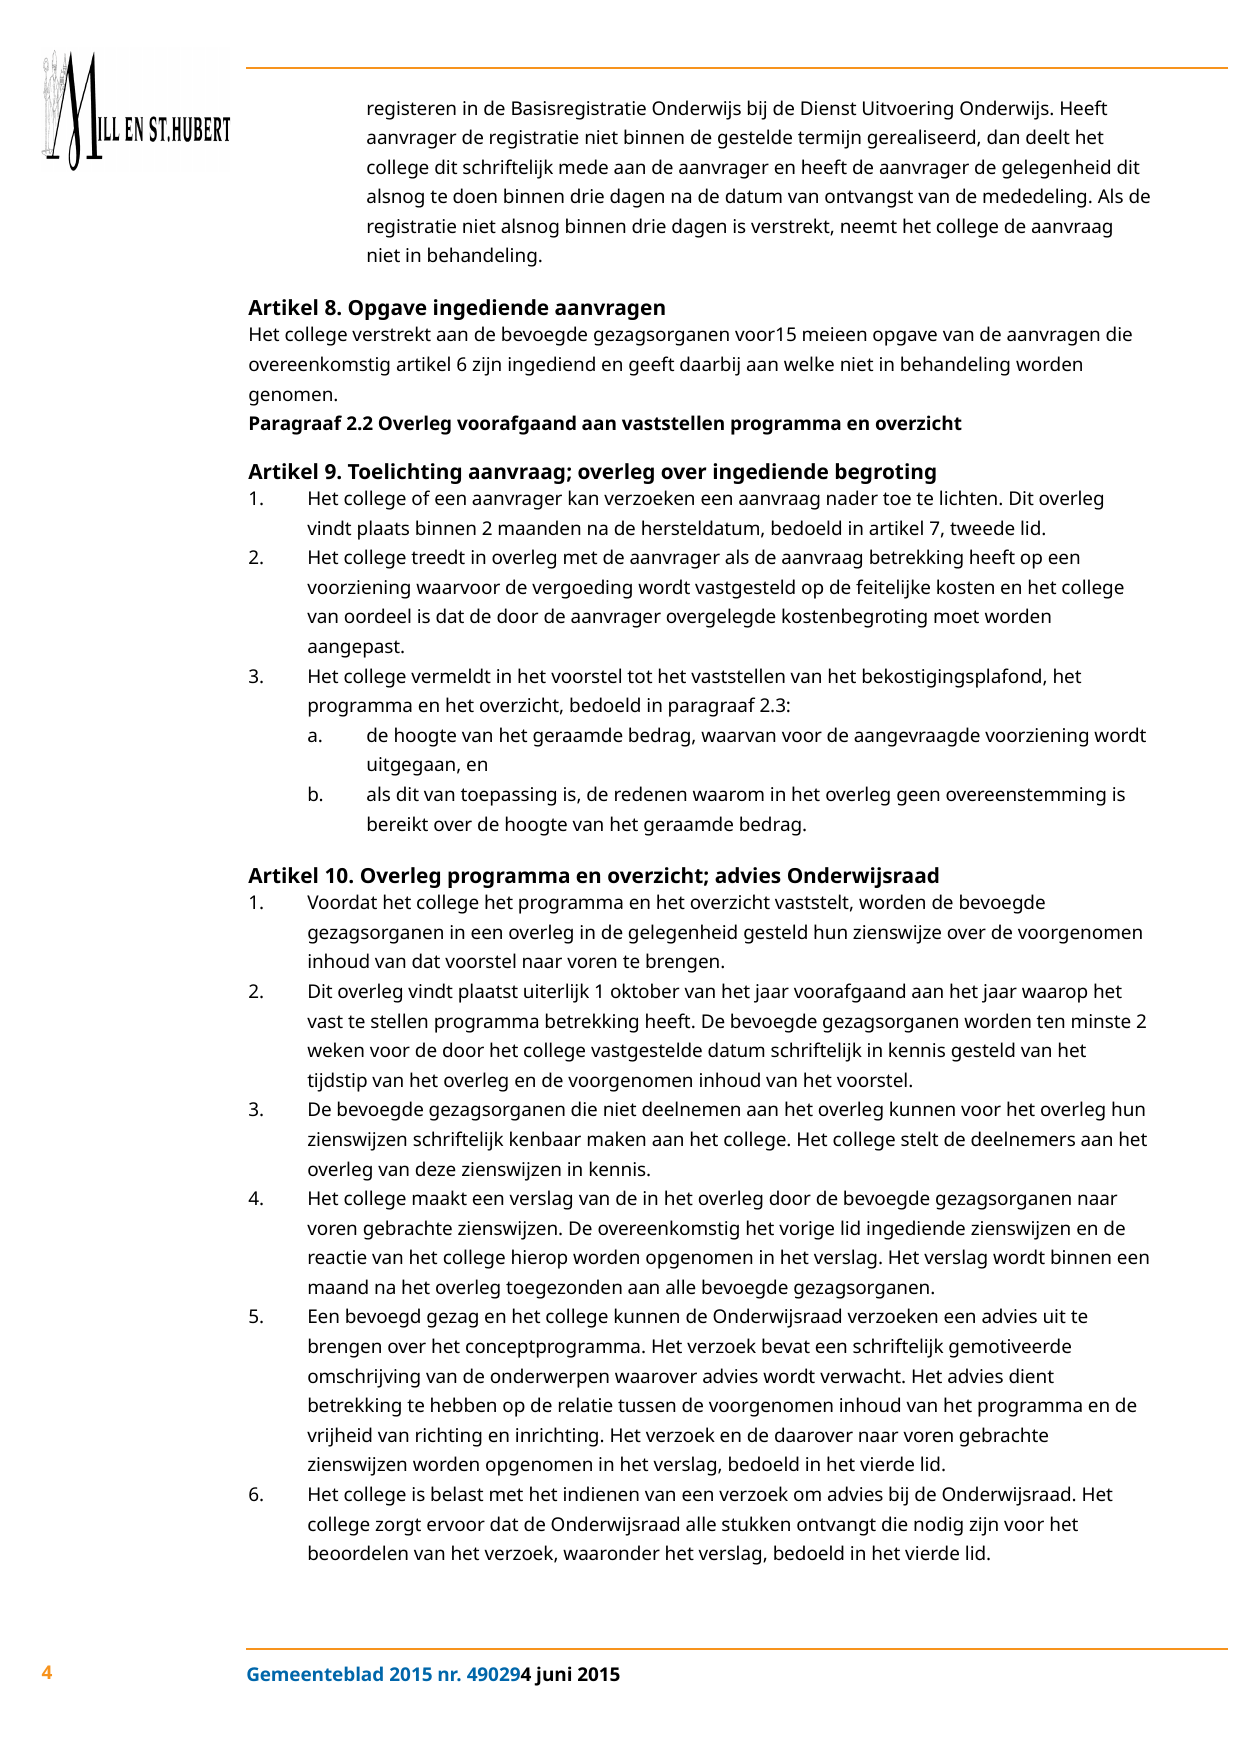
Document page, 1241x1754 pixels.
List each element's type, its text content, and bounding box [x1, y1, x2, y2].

list als dit van toepassing is, de redenen waarom in het overleg geen overeenstemming is bereikt over de hoogte van het geraamde bedrag. [307, 781, 1152, 836]
list Dit overleg vindt plaatst uiterlijk 1 oktober van het jaar voorafgaand aan het jaar waarop het vast te stellen programma betrekking heeft. De bevoegde gezagsorganen worden ten minste 2 weken voor de door het college vastgestelde datum schriftelijk in kennis gesteld van het tijdstip van het overleg en de voorgenomen inhoud van het voorstel. [248, 978, 1152, 1093]
text Artikel 9. Toelichting aanvraag; overleg over ingediende begroting [248, 457, 1152, 485]
list Het college is belast met het indienen van een verzoek om advies bij de Onderwijsraad. Het college zorgt ervoor dat de Onderwijsraad alle stukken ontvangt die nodig zijn voor het beoordelen van het verzoek, waaronder het verslag, bedoeld in het vierde lid. [248, 1481, 1152, 1566]
picture [41, 47, 231, 172]
text Artikel 8. Opgave ingediende aanvragen [248, 293, 1152, 322]
list Een bevoegd gezag en het college kunnen de Onderwijsraad verzoeken een advies uit te brengen over het conceptprogramma. Het verzoek bevat een schriftelijk gemotiveerde omschrijving van de onderwerpen waarover advies wordt verwacht. Het advies dient betrekking te hebben op de relatie tussen de voorgenomen inhoud van het programma en de vrijheid van richting en inrichting. Het verzoek en de daarover naar voren gebrachte zienswijzen worden opgenomen in het verslag, bedoeld in het vierde lid. [248, 1304, 1152, 1477]
list Het college maakt een verslag van de in het overleg door de bevoegde gezagsorganen naar voren gebrachte zienswijzen. De overeenkomstig het vorige lid ingediende zienswijzen en de reactie van het college hierop worden opgenomen in het verslag. Het verslag wordt binnen een maand na het overleg toegezonden aan alle bevoegde gezagsorganen. [248, 1185, 1152, 1300]
text Het college verstrekt aan de bevoegde gezagsorganen voor15 meieen opgave van de aanvragen die overeenkomstig artikel 6 zijn ingediend en geeft daarbij aan welke niet in behandeling worden genomen. [248, 322, 1152, 406]
list registeren in de Basisregistratie Onderwijs bij de Dienst Uitvoering Onderwijs. Heeft aanvrager de registratie niet binnen de gestelde termijn gerealiseerd, dan deelt het college dit schriftelijk mede aan de aanvrager en heeft de aanvrager de gelegenheid dit alsnog te doen binnen drie dagen na de datum van ontvangst van de mededeling. Als de registratie niet alsnog binnen drie dagen is verstrekt, neemt het college de aanvraag niet in behandeling. [307, 95, 1152, 268]
list De bevoegde gezagsorganen die niet deelnemen aan het overleg kunnen voor het overleg hun zienswijzen schriftelijk kenbaar maken aan het college. Het college stelt de deelnemers aan het overleg van deze zienswijzen in kennis. [248, 1097, 1152, 1182]
text Artikel 10. Overleg programma en overzicht; advies Onderwijsraad [248, 861, 1152, 889]
text Paragraaf 2.2 Overleg voorafgaand aan vaststellen programma en overzicht [248, 410, 1152, 436]
list de hoogte van het geraamde bedrag, waarvan voor de aangevraagde voorziening wordt uitgegaan, en [307, 722, 1152, 777]
list Het college vermeldt in het voorstel tot het vaststellen van het bekostigingsplafond, het programma en het overzicht, bedoeld in paragraaf 2.3: [248, 663, 1152, 718]
list Het college of een aanvrager kan verzoeken een aanvraag nader toe te lichten. Dit overleg vindt plaats binnen 2 maanden na de hersteldatum, bedoeld in artikel 7, tweede lid. [248, 485, 1152, 541]
list Het college treedt in overleg met de aanvrager als de aanvraag betrekking heeft op een voorziening waarvoor de vergoeding wordt vastgesteld op de feitelijke kosten en het college van oordeel is dat de door de aanvrager overgelegde kostenbegroting moet worden aangepast. [248, 544, 1152, 659]
list Voordat het college het programma en het overzicht vaststelt, worden de bevoegde gezagsorganen in een overleg in de gelegenheid gesteld hun zienswijze over de voorgenomen inhoud van dat voorstel naar voren te brengen. [248, 889, 1152, 974]
